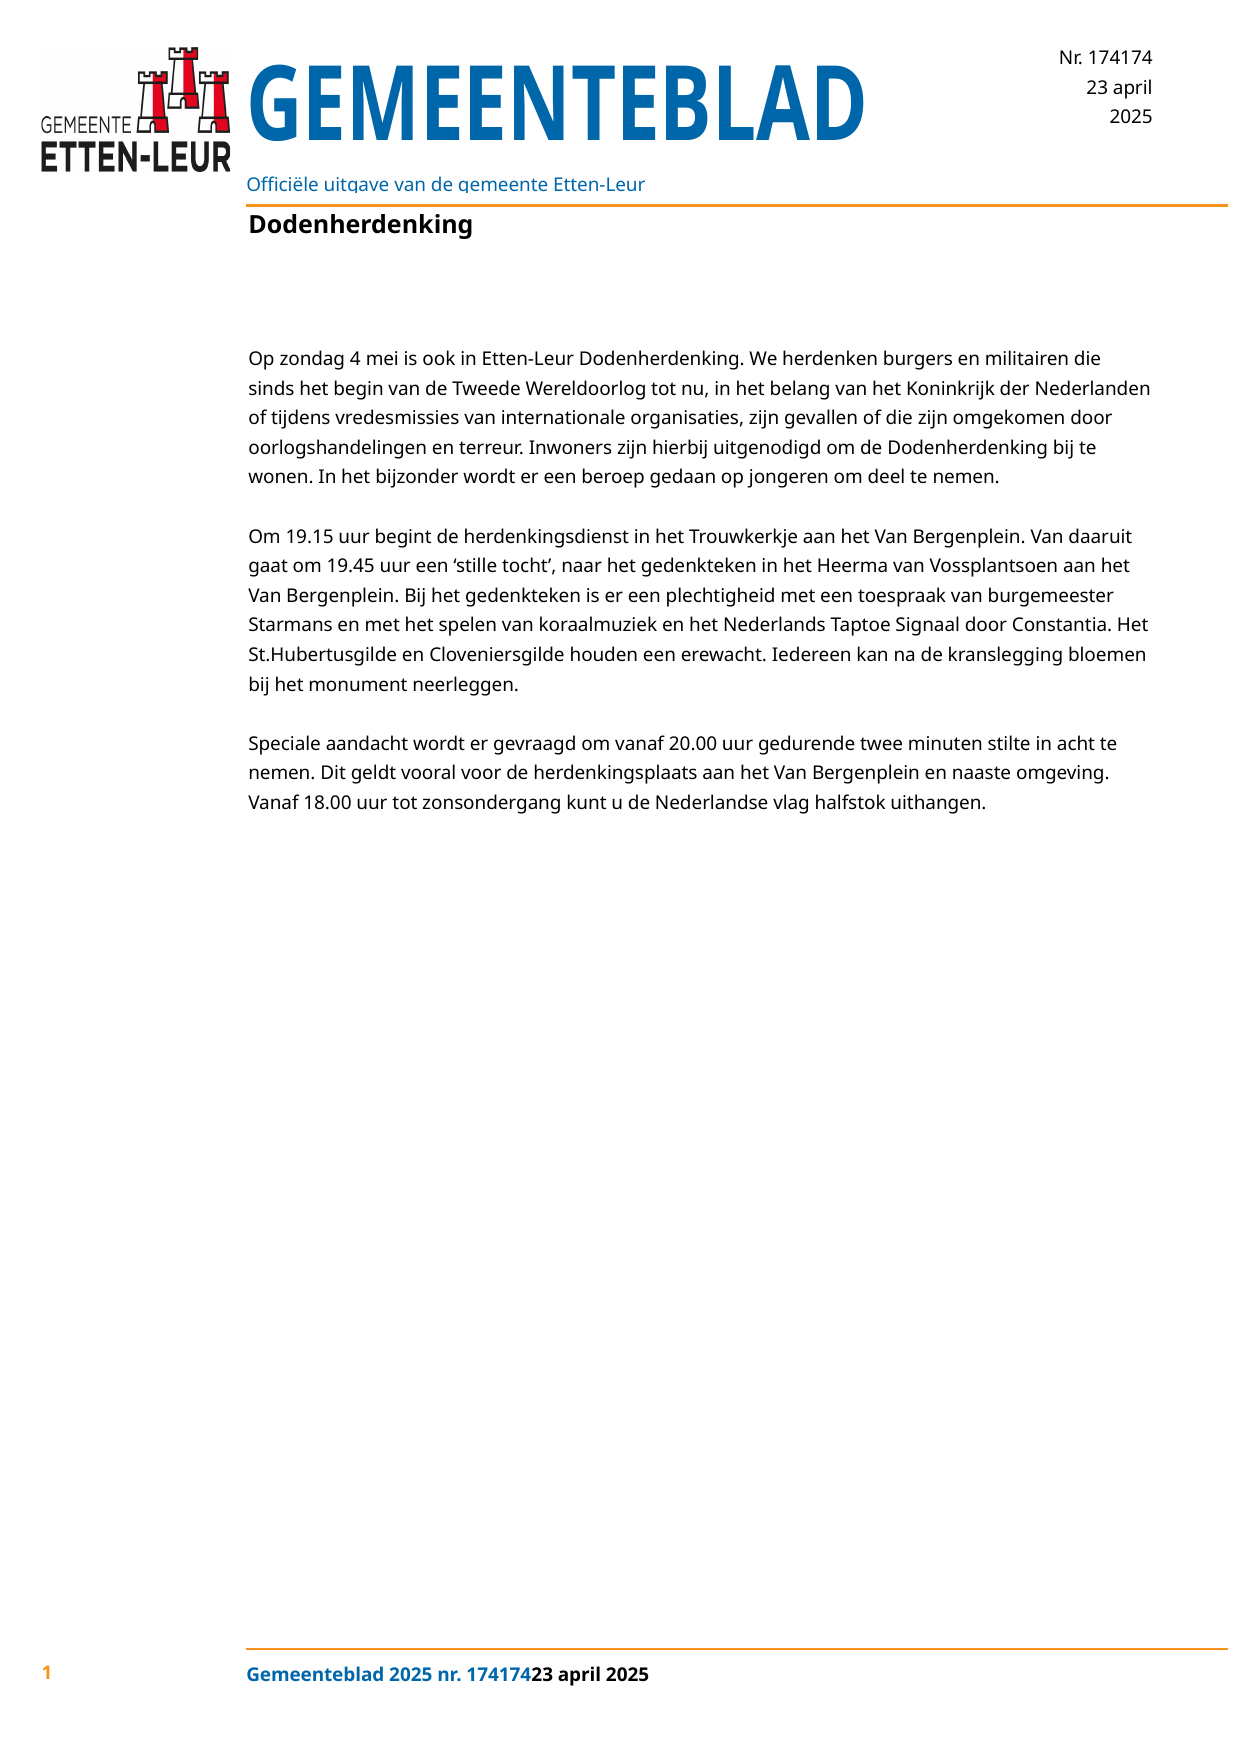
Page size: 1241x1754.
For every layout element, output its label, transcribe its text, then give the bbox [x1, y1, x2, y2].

text Speciale aandacht wordt er gevraagd om vanaf 20.00 uur gedurende twee minuten stilte in acht te nemen. Dit geldt vooral voor de herdenkingsplaats aan het Van Bergenplein en naaste omgeving. [248, 730, 1152, 785]
text Om 19.15 uur begint de herdenkingsdienst in het Trouwkerkje aan het Van Bergenplein. Van daaruit gaat om 19.45 uur een ‘stille tocht’, naar het gedenkteken in het Heerma van Vossplantsoen aan het Van Bergenplein. Bij het gedenkteken is er een plechtigheid met een toespraak van burgemeester Starmans en met het spelen van koraalmuziek en het Nederlands Taptoe Signaal door Constantia. Het St.Hubertusgilde en Cloveniersgilde houden een erewacht. Iedereen kan na de kranslegging bloemen bij het monument neerleggen. [248, 523, 1152, 696]
picture [41, 47, 231, 172]
text Dodenherdenking [248, 207, 1152, 241]
text Op zondag 4 mei is ook in Etten-Leur Dodenherdenking. We herdenken burgers en militairen die sinds het begin van de Tweede Wereldoorlog tot nu, in het belang van het Koninkrijk der Nederlanden of tijdens vredesmissies van internationale organisaties, zijn gevallen of die zijn omgekomen door oorlogshandelingen en terreur. Inwoners zijn hierbij uitgenodigd om de Dodenherdenking bij te wonen. In het bijzonder wordt er een beroep gedaan op jongeren om deel te nemen. [248, 345, 1152, 489]
text Vanaf 18.00 uur tot zonsondergang kunt u de Nederlandse vlag halfstok uithangen. [248, 789, 1152, 815]
